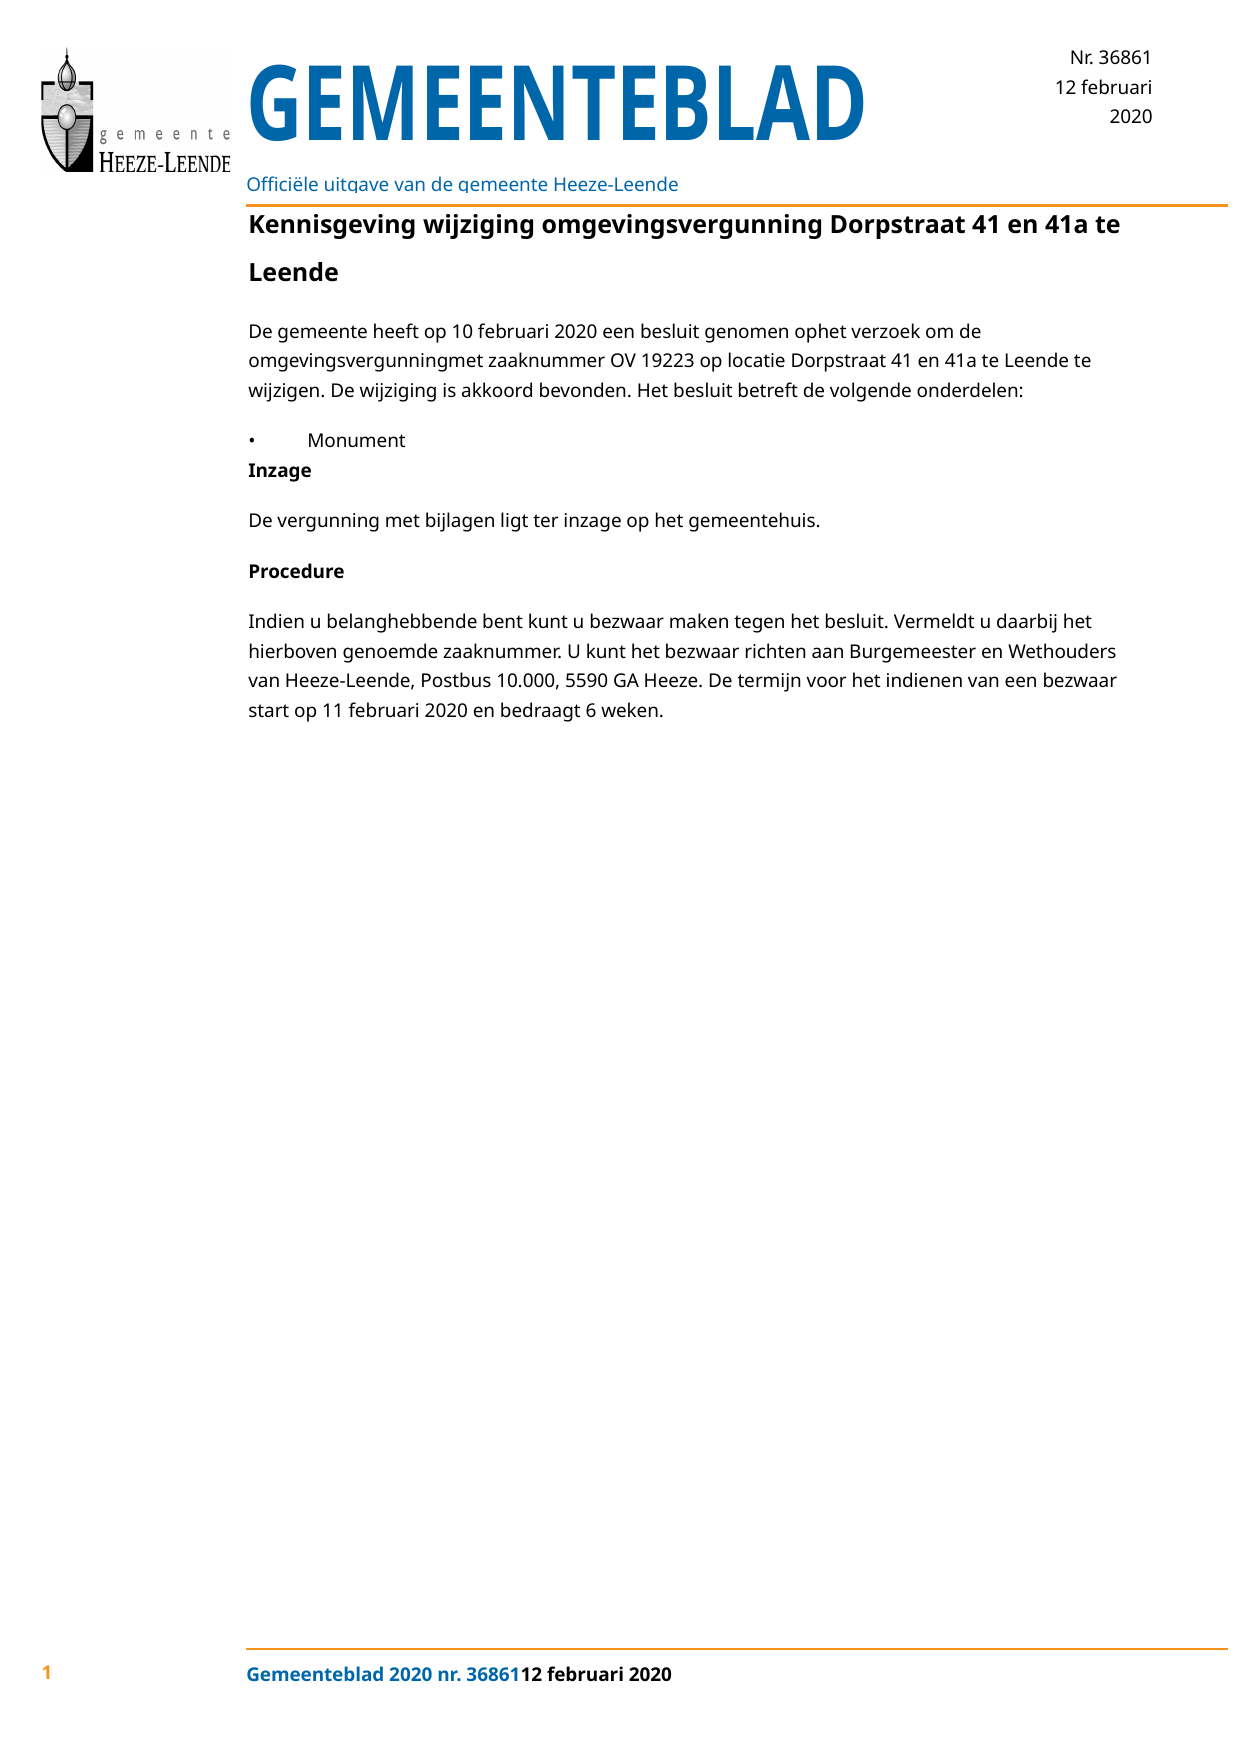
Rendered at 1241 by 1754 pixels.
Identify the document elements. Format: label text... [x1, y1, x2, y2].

text De gemeente heeft op 10 februari 2020 een besluit genomen ophet verzoek om de omgevingsvergunningmet zaaknummer OV 19223 op locatie Dorpstraat 41 en 41a te Leende te wijzigen. De wijziging is akkoord bevonden. Het besluit betreft de volgende onderdelen: [248, 318, 1152, 403]
text Procedure [248, 558, 1152, 584]
text Kennisgeving wijziging omgevingsvergunning Dorpstraat 41 en 41a te Leende [248, 207, 1152, 288]
text Indien u belanghebbende bent kunt u bezwaar maken tegen het besluit. Vermeldt u daarbij het hierboven genoemde zaaknummer. U kunt het bezwaar richten aan Burgemeester en Wethouders van Heeze-Leende, Postbus 10.000, 5590 GA Heeze. De termijn voor het indienen van een bezwaar start op 11 februari 2020 en bedraagt 6 weken. [248, 608, 1152, 723]
picture [41, 47, 231, 172]
text De vergunning met bijlagen ligt ter inzage op het gemeentehuis. [248, 507, 1152, 533]
text Inzage [248, 457, 1152, 483]
list Monument [248, 427, 1152, 453]
